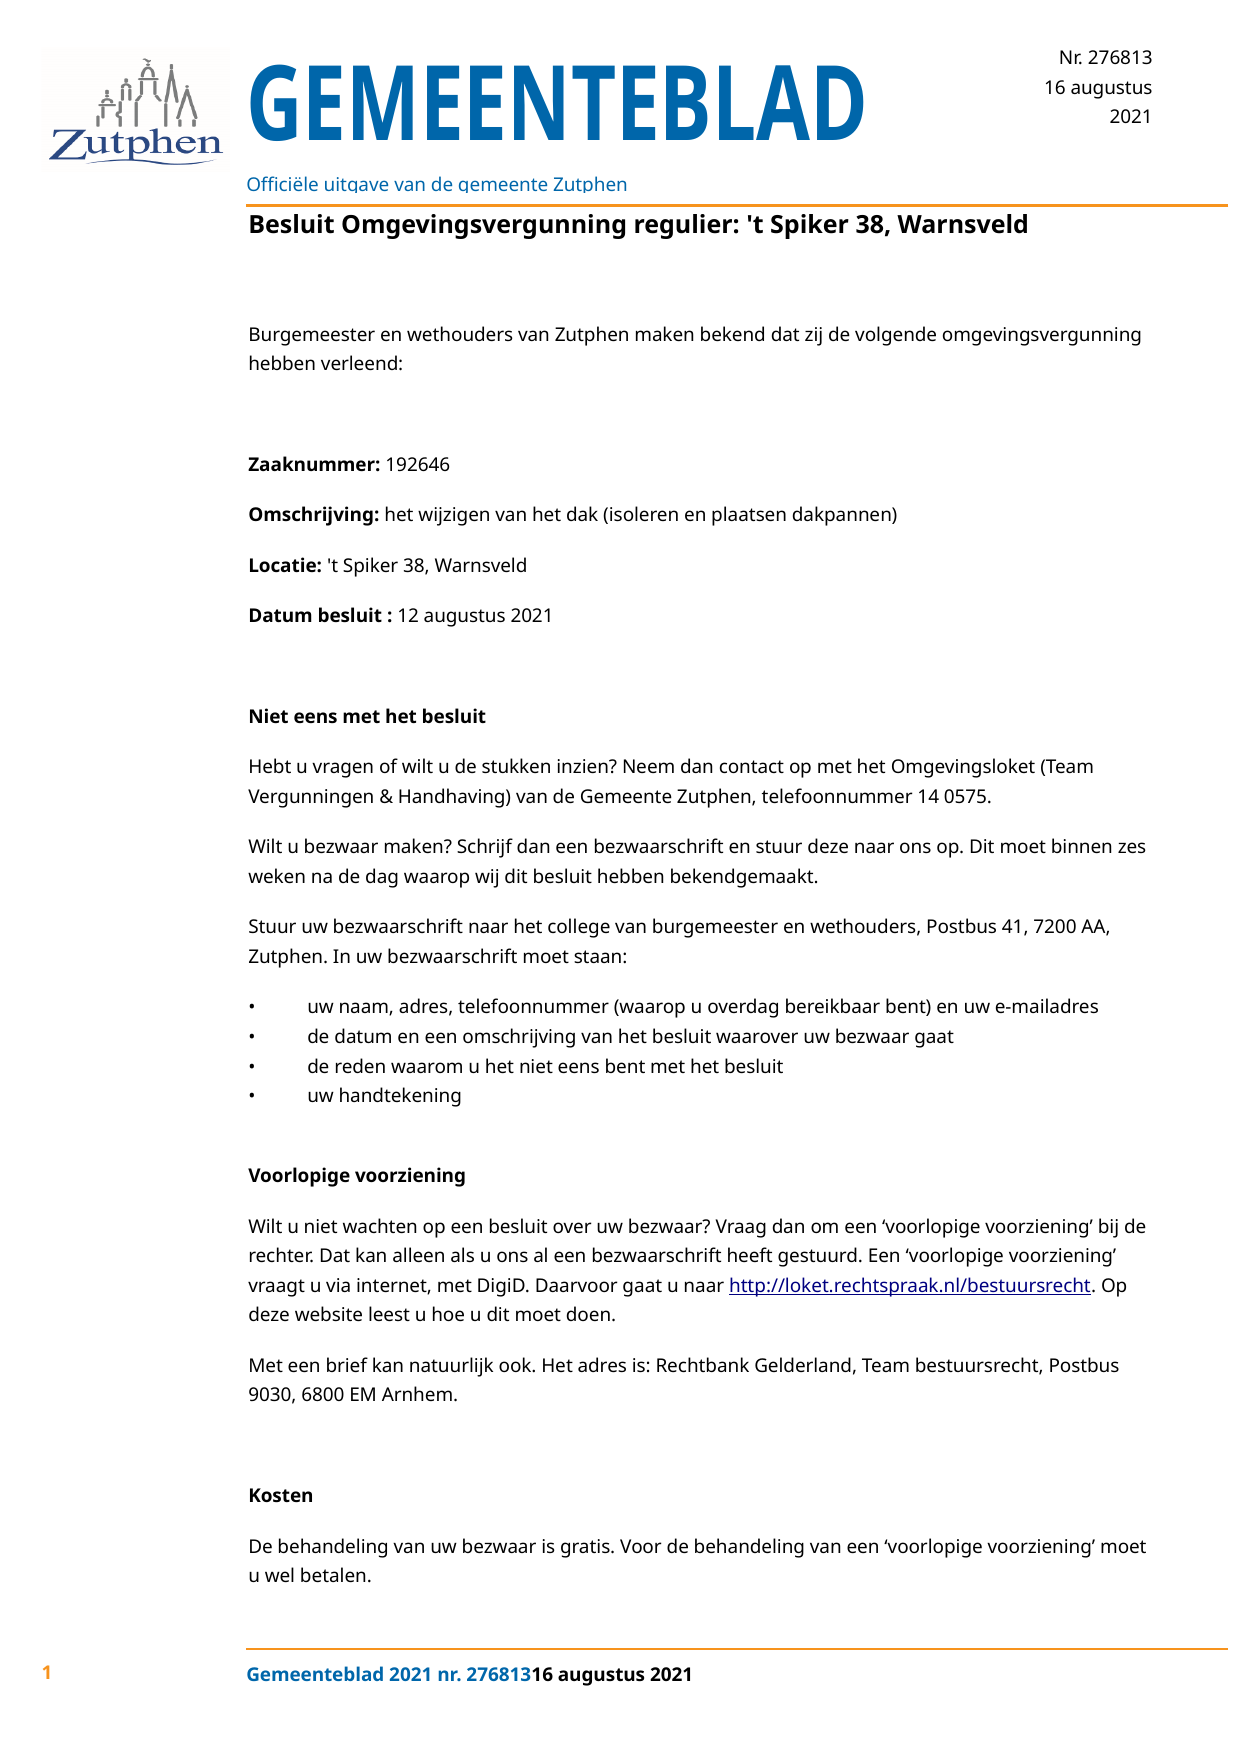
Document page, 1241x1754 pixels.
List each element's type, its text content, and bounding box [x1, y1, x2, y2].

text Datum besluit : 12 augustus 2021 [248, 602, 1152, 628]
text Besluit Omgevingsvergunning regulier: 't Spiker 38, Warnsveld [248, 207, 1152, 241]
text Locatie: 't Spiker 38, Warnsveld [248, 552, 1152, 578]
text Zaaknummer: 192646 [248, 451, 1152, 477]
text Hebt u vragen of wilt u de stukken inzien? Neem dan contact op met het Omgevingsloket (Team Vergunningen & Handhaving) van de Gemeente Zutphen, telefoonnummer 14 0575. [248, 754, 1152, 809]
text Wilt u niet wachten op een besluit over uw bezwaar? Vraag dan om een ‘voorlopige voorziening’ bij de rechter. Dat kan alleen als u ons al een bezwaarschrift heeft gestuurd. Een ‘voorlopige voorziening’ vraagt u via internet, met DigiD. Daarvoor gaat u naar http://loket.rechtspraak.nl/bestuursrecht. Op deze website leest u hoe u dit moet doen. [248, 1213, 1152, 1327]
text Burgemeester en wethouders van Zutphen maken bekend dat zij de volgende omgevingsvergunning hebben verleend: [248, 321, 1152, 376]
text Wilt u bezwaar maken? Schrijf dan een bezwaarschrift en stuur deze naar ons op. Dit moet binnen zes weken na de dag waarop wij dit besluit hebben bekendgemaakt. [248, 834, 1152, 889]
text Niet eens met het besluit [248, 703, 1152, 729]
list uw handtekening [248, 1082, 1152, 1108]
text Kosten [248, 1482, 1152, 1508]
text Voorlopige voorziening [248, 1162, 1152, 1188]
list uw naam, adres, telefoonnummer (waarop u overdag bereikbaar bent) en uw e-mailadres [248, 994, 1152, 1019]
text Met een brief kan natuurlijk ook. Het adres is: Rechtbank Gelderland, Team bestuursrecht, Postbus 9030, 6800 EM Arnhem. [248, 1352, 1152, 1407]
list de datum en een omschrijving van het besluit waarover uw bezwaar gaat [248, 1023, 1152, 1049]
text Omschrijving: het wijzigen van het dak (isoleren en plaatsen dakpannen) [248, 502, 1152, 527]
text De behandeling van uw bezwaar is gratis. Voor de behandeling van een ‘voorlopige voorziening’ moet u wel betalen. [248, 1533, 1152, 1588]
picture [41, 47, 231, 172]
list de reden waarom u het niet eens bent met het besluit [248, 1053, 1152, 1078]
text Stuur uw bezwaarschrift naar het college van burgemeester en wethouders, Postbus 41, 7200 AA, Zutphen. In uw bezwaarschrift moet staan: [248, 914, 1152, 969]
